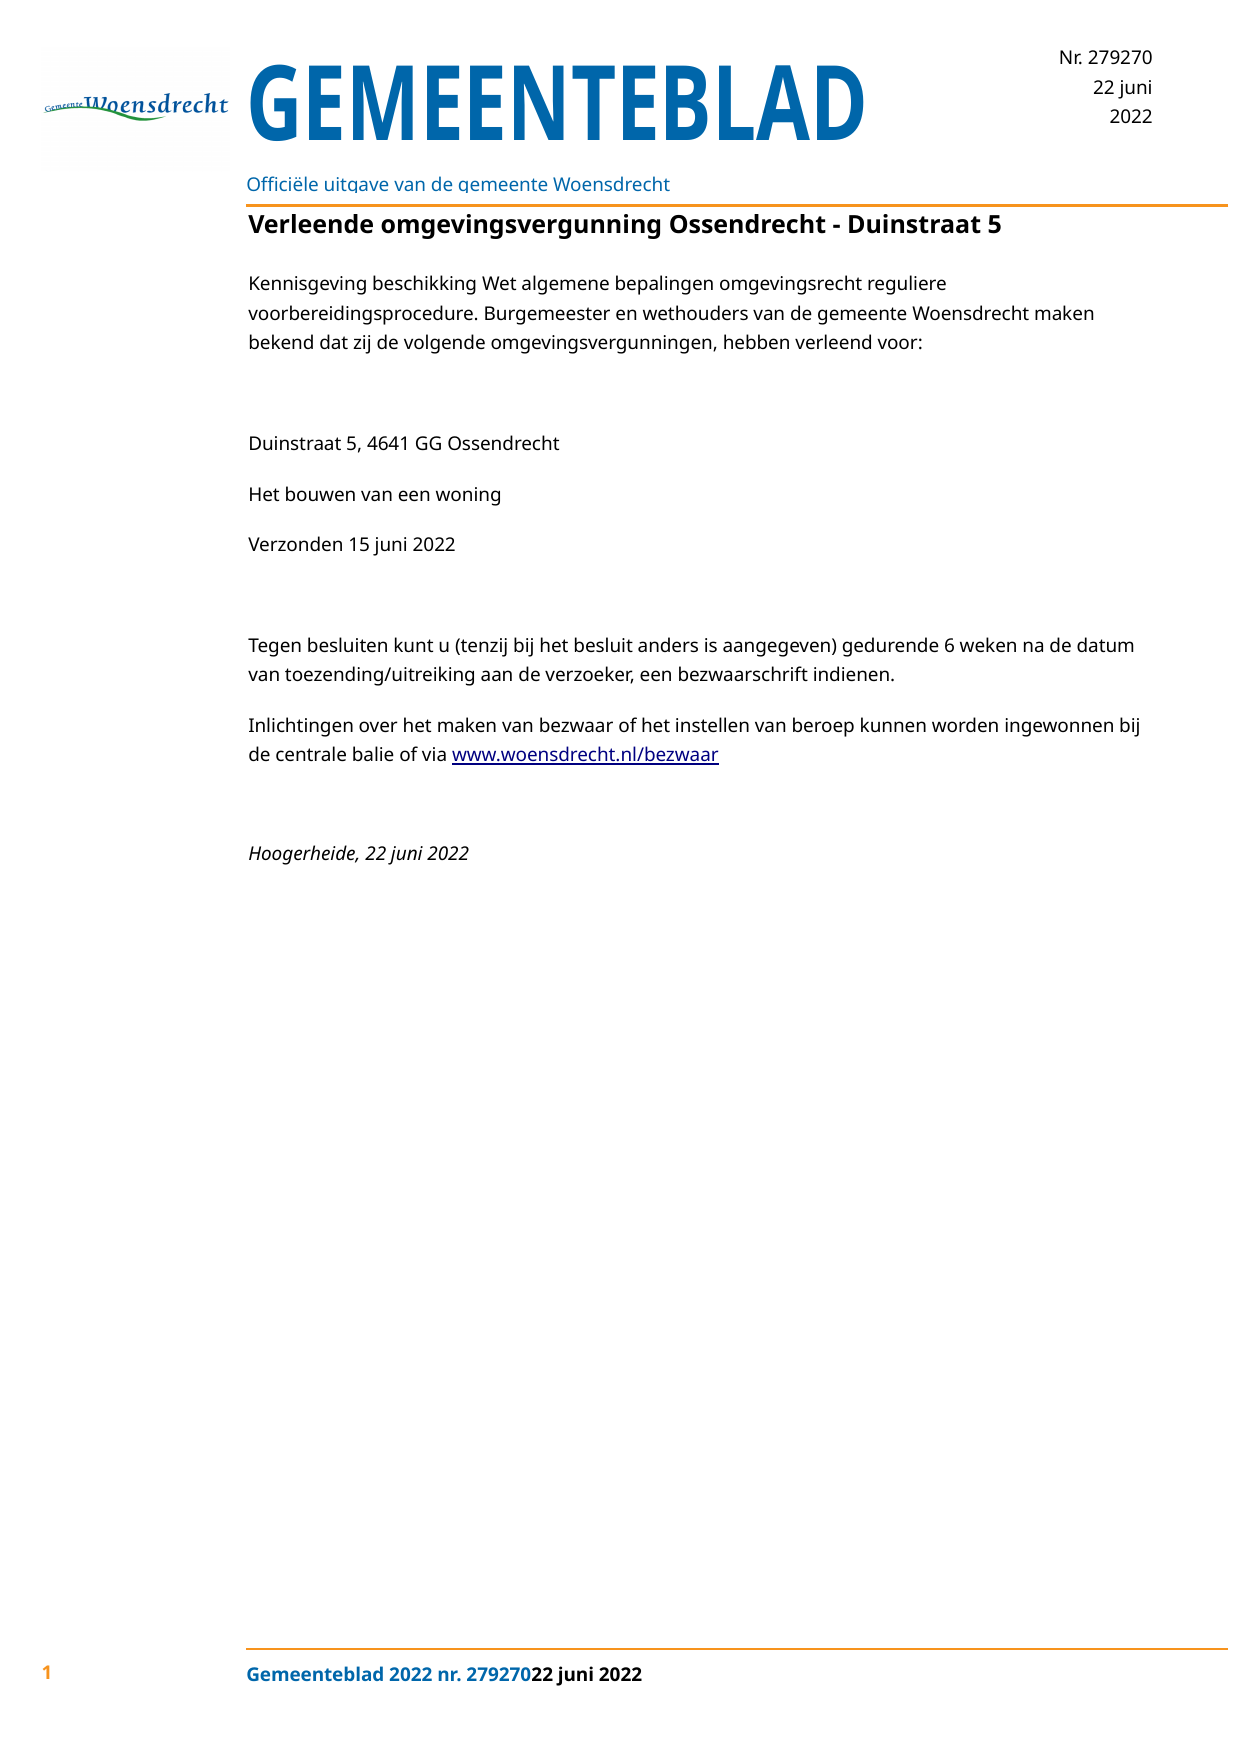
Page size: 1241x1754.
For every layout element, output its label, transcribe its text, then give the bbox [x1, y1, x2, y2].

text Kennisgeving beschikking Wet algemene bepalingen omgevingsrecht reguliere voorbereidingsprocedure. Burgemeester en wethouders van de gemeente Woensdrecht maken bekend dat zij de volgende omgevingsvergunningen, hebben verleend voor: [248, 270, 1152, 355]
text Inlichtingen over het maken van bezwaar of het instellen van beroep kunnen worden ingewonnen bij de centrale balie of via www.woensdrecht.nl/bezwaar [248, 712, 1152, 767]
text Hoogerheide, 22 juni 2022 [248, 840, 1152, 866]
text Verleende omgevingsvergunning Ossendrecht - Duinstraat 5 [248, 207, 1152, 241]
text Het bouwen van een woning [248, 481, 1152, 506]
text Tegen besluiten kunt u (tenzij bij het besluit anders is aangegeven) gedurende 6 weken na de datum van toezending/uitreiking aan de verzoeker, een bezwaarschrift indienen. [248, 632, 1152, 687]
picture [41, 47, 231, 172]
text Duinstraat 5, 4641 GG Ossendrecht [248, 430, 1152, 456]
text Verzonden 15 juni 2022 [248, 531, 1152, 557]
